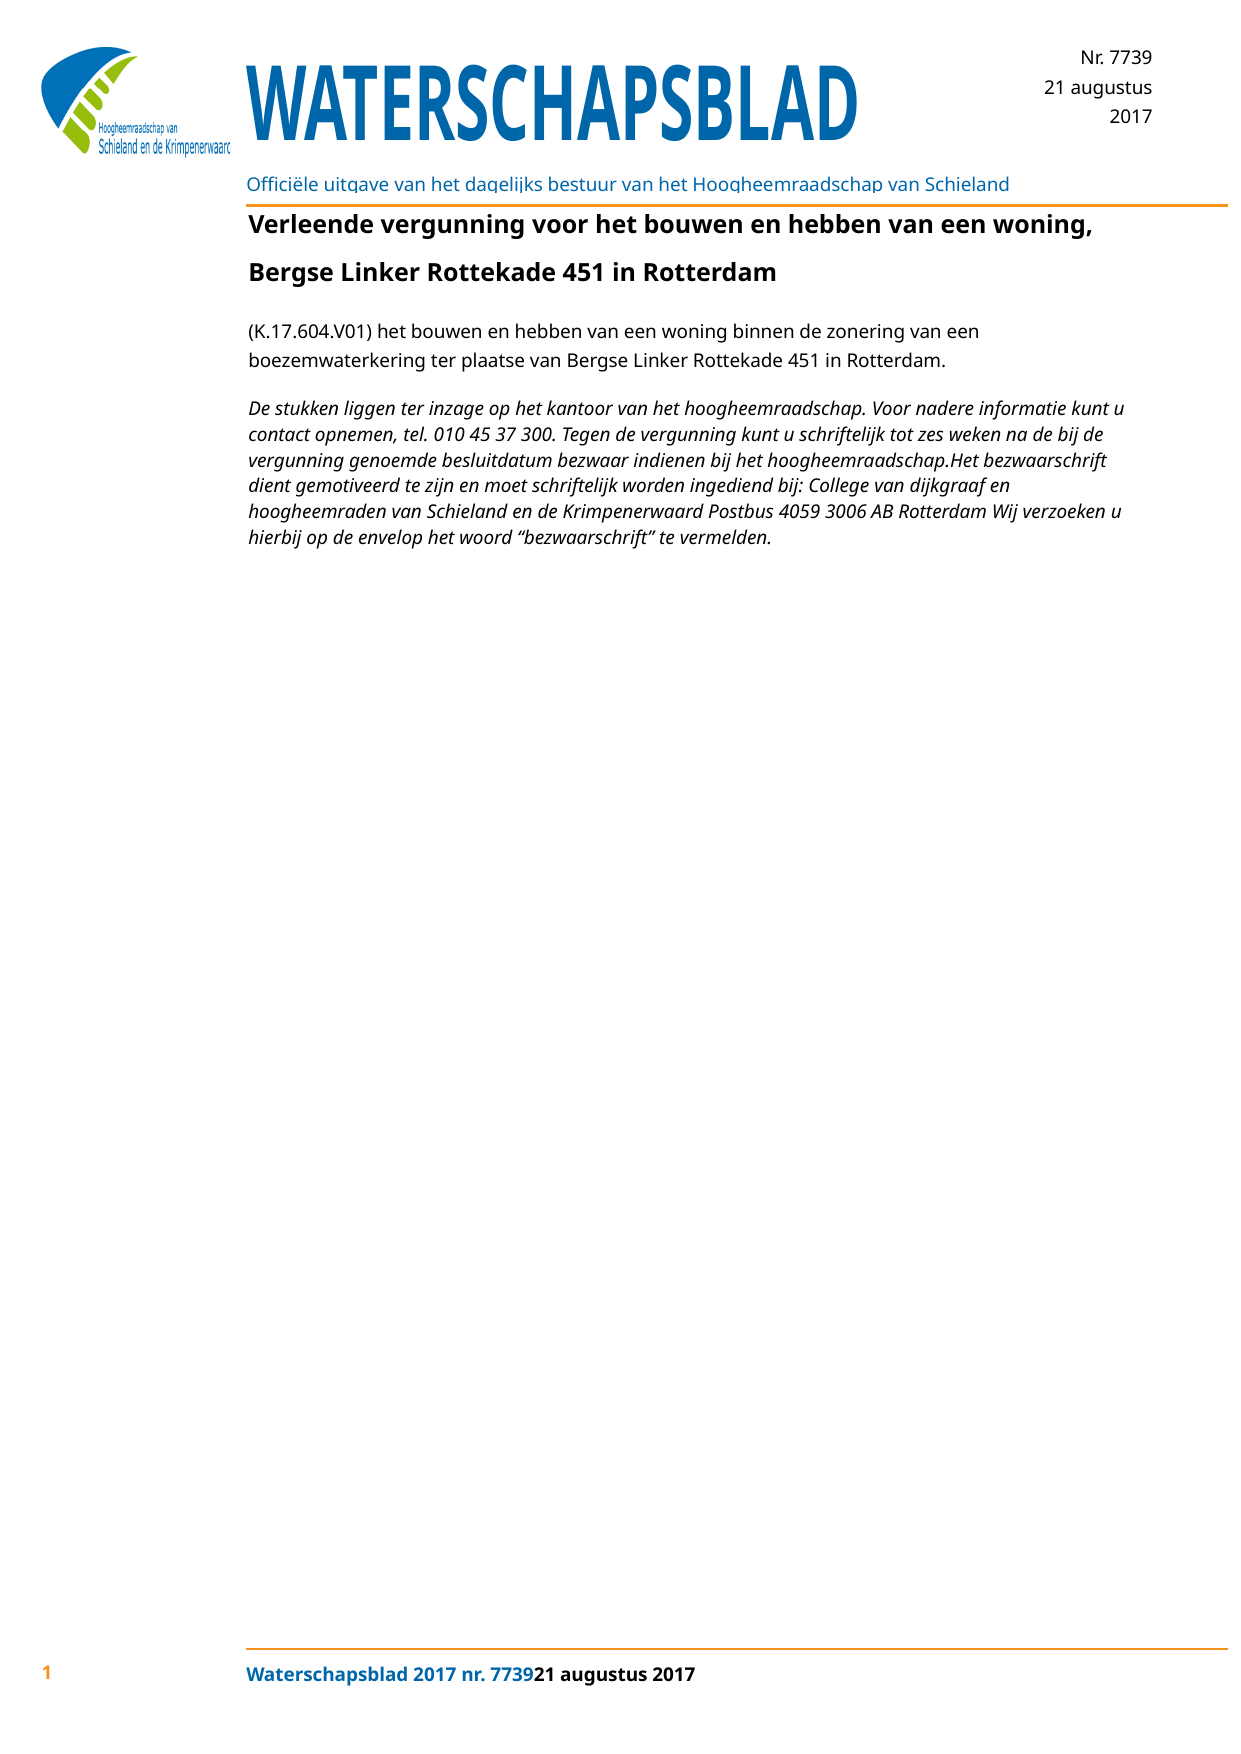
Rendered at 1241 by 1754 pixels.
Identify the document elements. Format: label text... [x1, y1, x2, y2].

text De stukken liggen ter inzage op het kantoor van het hoogheemraadschap. Voor nadere informatie kunt u contact opnemen, tel. 010 45 37 300. Tegen de vergunning kunt u schriftelijk tot zes weken na de bij de vergunning genoemde besluitdatum bezwaar indienen bij het hoogheemraadschap.Het bezwaarschrift dient gemotiveerd te zijn en moet schriftelijk worden ingediend bij: College van dijkgraaf en hoogheemraden van Schieland en de Krimpenerwaard Postbus 4059 3006 AB Rotterdam Wij verzoeken u hierbij op de envelop het woord “bezwaarschrift” te vermelden. [248, 395, 1152, 550]
picture [41, 47, 231, 172]
text (K.17.604.V01) het bouwen en hebben van een woning binnen de zonering van een boezemwaterkering ter plaatse van Bergse Linker Rottekade 451 in Rotterdam. [248, 318, 1152, 373]
text Verleende vergunning voor het bouwen en hebben van een woning, Bergse Linker Rottekade 451 in Rotterdam [248, 207, 1152, 288]
